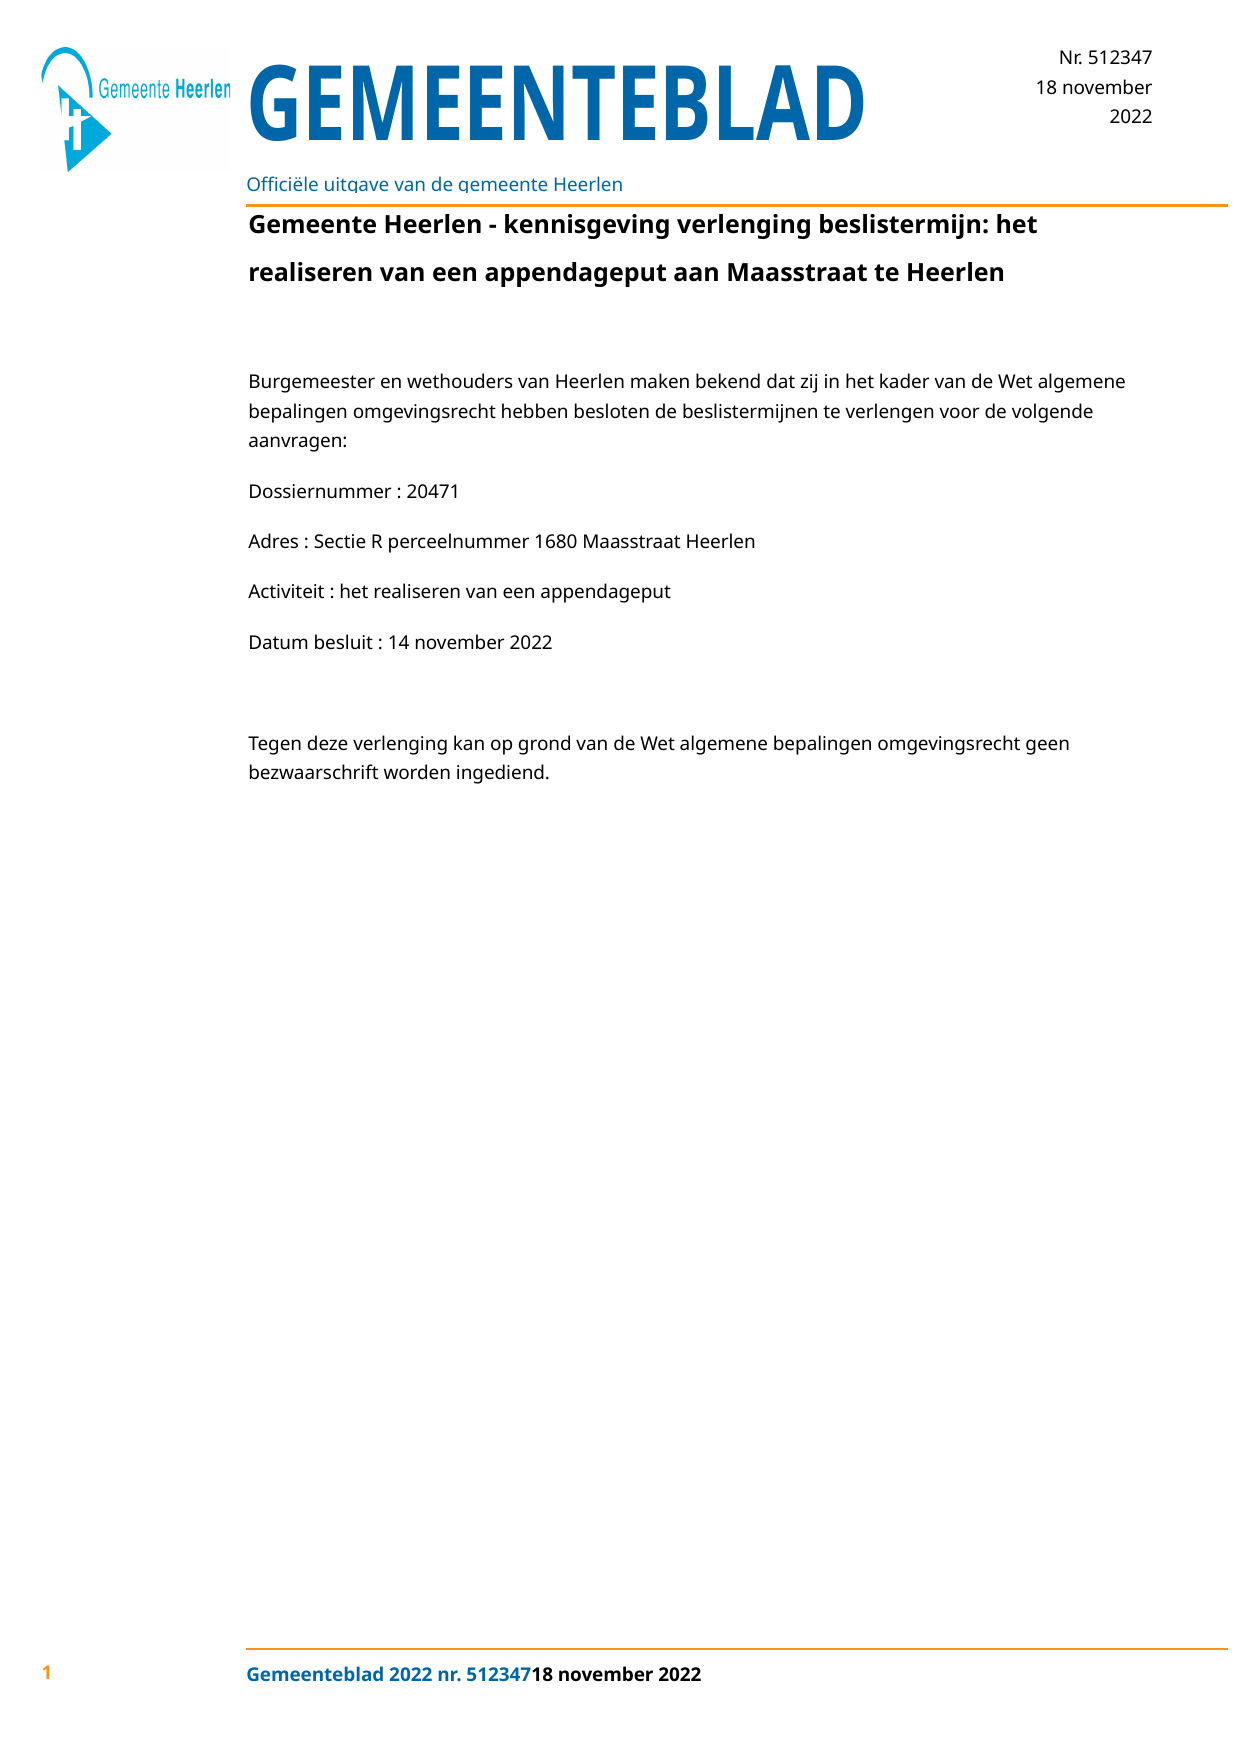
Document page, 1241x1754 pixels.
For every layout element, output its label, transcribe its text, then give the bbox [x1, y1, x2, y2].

text Activiteit : het realiseren van een appendageput [248, 579, 1152, 604]
text Datum besluit : 14 november 2022 [248, 629, 1152, 655]
picture [41, 47, 231, 172]
picture [41, 47, 59, 70]
text Dossiernummer : 20471 [248, 478, 1152, 504]
text Burgemeester en wethouders van Heerlen maken bekend dat zij in het kader van de Wet algemene bepalingen omgevingsrecht hebben besloten de beslistermijnen te verlengen voor de volgende aanvragen: [248, 368, 1152, 453]
text Tegen deze verlenging kan op grond van de Wet algemene bepalingen omgevingsrecht geen bezwaarschrift worden ingediend. [248, 730, 1152, 785]
text Adres : Sectie R perceelnummer 1680 Maasstraat Heerlen [248, 528, 1152, 554]
text Gemeente Heerlen - kennisgeving verlenging beslistermijn: het realiseren van een appendageput aan Maasstraat te Heerlen [248, 207, 1152, 288]
